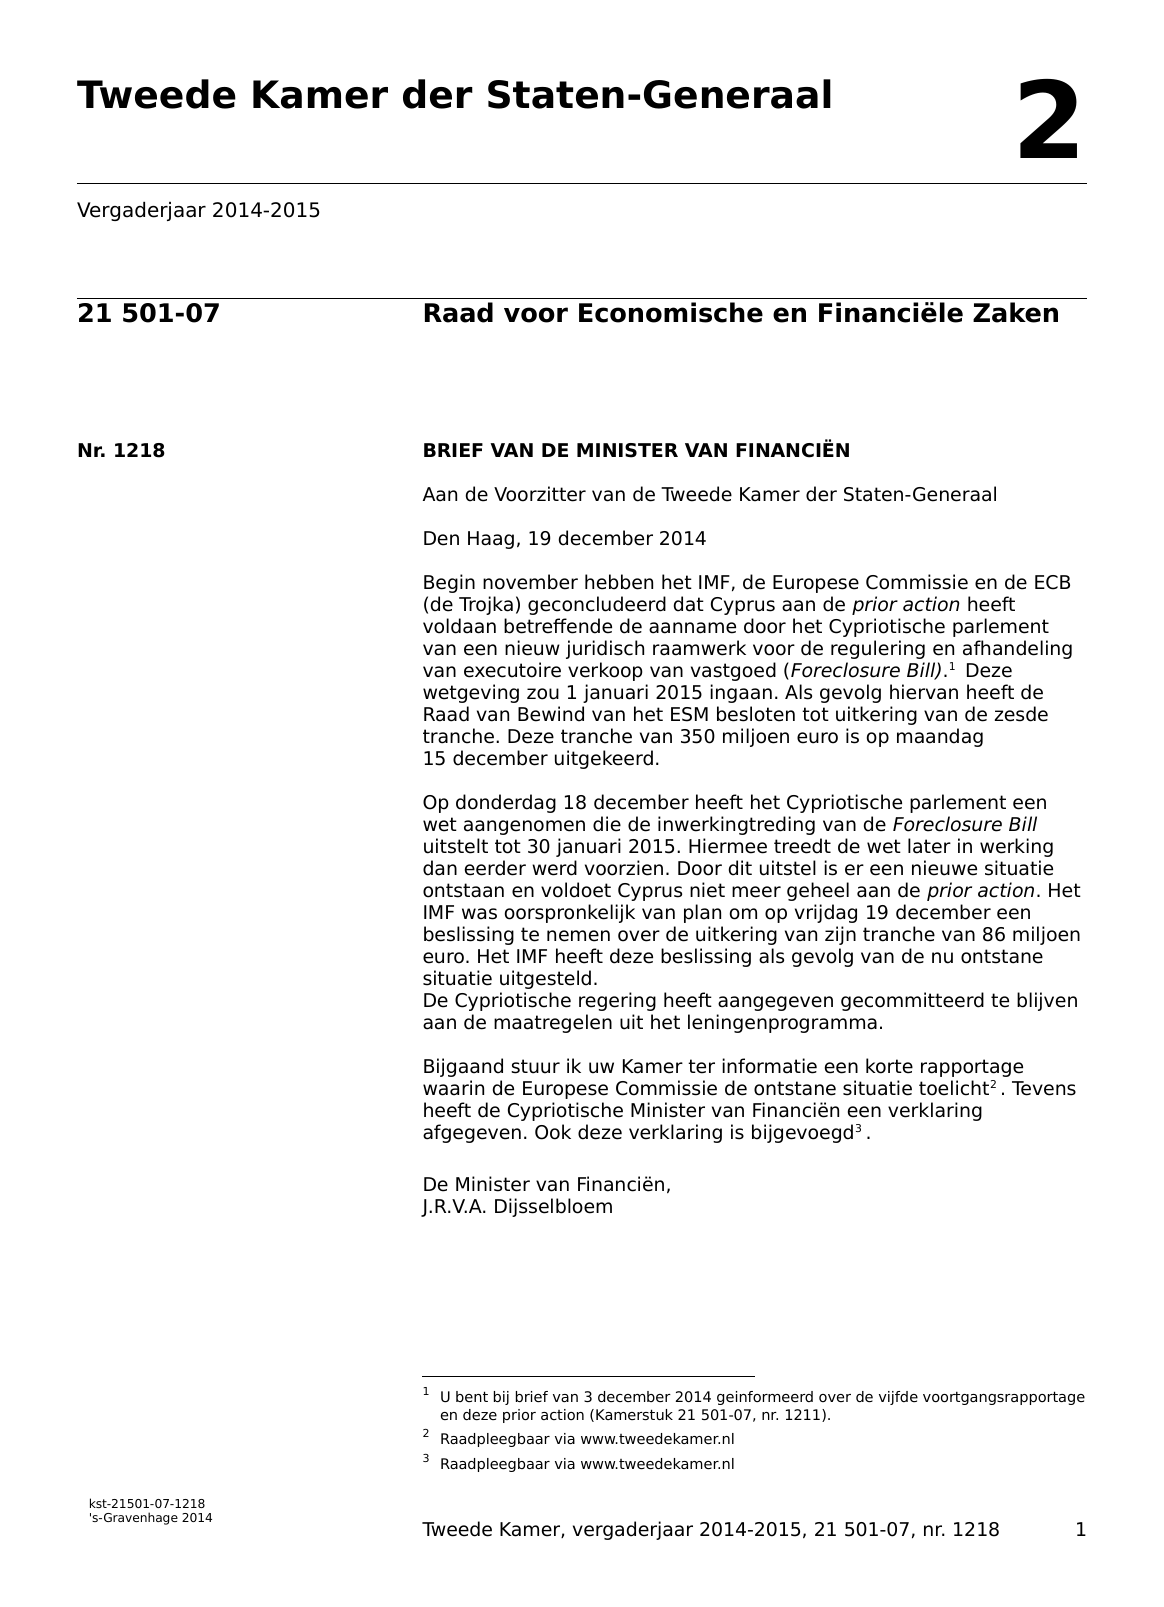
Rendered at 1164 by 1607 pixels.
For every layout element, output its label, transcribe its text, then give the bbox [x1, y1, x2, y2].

text Raadpleegbaar via www.tweedekamer.nl [422, 1452, 1087, 1474]
text De Cypriotische regering heeft aangegeven gecommitteerd te blijven aan de maatregelen uit het leningenprogramma. [422, 990, 1087, 1034]
table_cell Vergaderjaar 2014-2015 [77, 184, 1087, 298]
table_header 2 [886, 59, 1087, 183]
text Op donderdag 18 december heeft het Cypriotische parlement een wet aangenomen die de inwerkingtreding van de Foreclosure Bill uitstelt tot 30 januari 2015. Hiermee treedt de wet later in werking dan eerder werd voorzien. Door dit uitstel is er een nieuwe situatie ontstaan en voldoet Cyprus niet meer geheel aan de prior action. Het IMF was oorspronkelijk van plan om op vrijdag 19 december een beslissing te nemen over de uitkering van zijn tranche van 86 miljoen euro. Het IMF heeft deze beslissing als gevolg van de nu ontstane situatie uitgesteld. [422, 792, 1087, 990]
text Raadpleegbaar via www.tweedekamer.nl [422, 1427, 1087, 1449]
text Bijgaand stuur ik uw Kamer ter informatie een korte rapportage waarin de Europese Commissie de ontstane situatie toelicht. Tevens heeft de Cypriotische Minister van Financiën een verklaring afgegeven. Ook deze verklaring is bijgevoegd. [422, 1056, 1087, 1144]
text De Minister van Financiën, J.R.V.A. Dijsselbloem [422, 1174, 1087, 1218]
text kst-21501-07-1218 [88, 1497, 323, 1511]
text 's-Gravenhage 2014 [88, 1511, 323, 1525]
subtitle 21 501-07 Raad voor Economische en Financiële Zaken [77, 299, 1087, 329]
text Den Haag, 19 december 2014 [422, 528, 1087, 550]
subtitle Nr. 1218 BRIEF VAN DE MINISTER VAN FINANCIËN [77, 440, 1087, 462]
text U bent bij brief van 3 december 2014 geinformeerd over de vijfde voortgangsrapportage en deze prior action (Kamerstuk 21 501-07, nr. 1211). [422, 1385, 1087, 1424]
text Aan de Voorzitter van de Tweede Kamer der Staten-Generaal [422, 484, 1087, 506]
text Begin november hebben het IMF, de Europese Commissie en de ECB (de Trojka) geconcludeerd dat Cyprus aan de prior action heeft voldaan betreffende de aanname door het Cypriotische parlement van een nieuw juridisch raamwerk voor de regulering en afhandeling van executoire verkoop van vastgoed (Foreclosure Bill). Deze wetgeving zou 1 januari 2015 ingaan. Als gevolg hiervan heeft de Raad van Bewind van het ESM besloten tot uitkering van de zesde tranche. Deze tranche van 350 miljoen euro is op maandag 15 december uitgekeerd. [422, 572, 1087, 770]
table_header Tweede Kamer der Staten-Generaal [77, 59, 886, 183]
